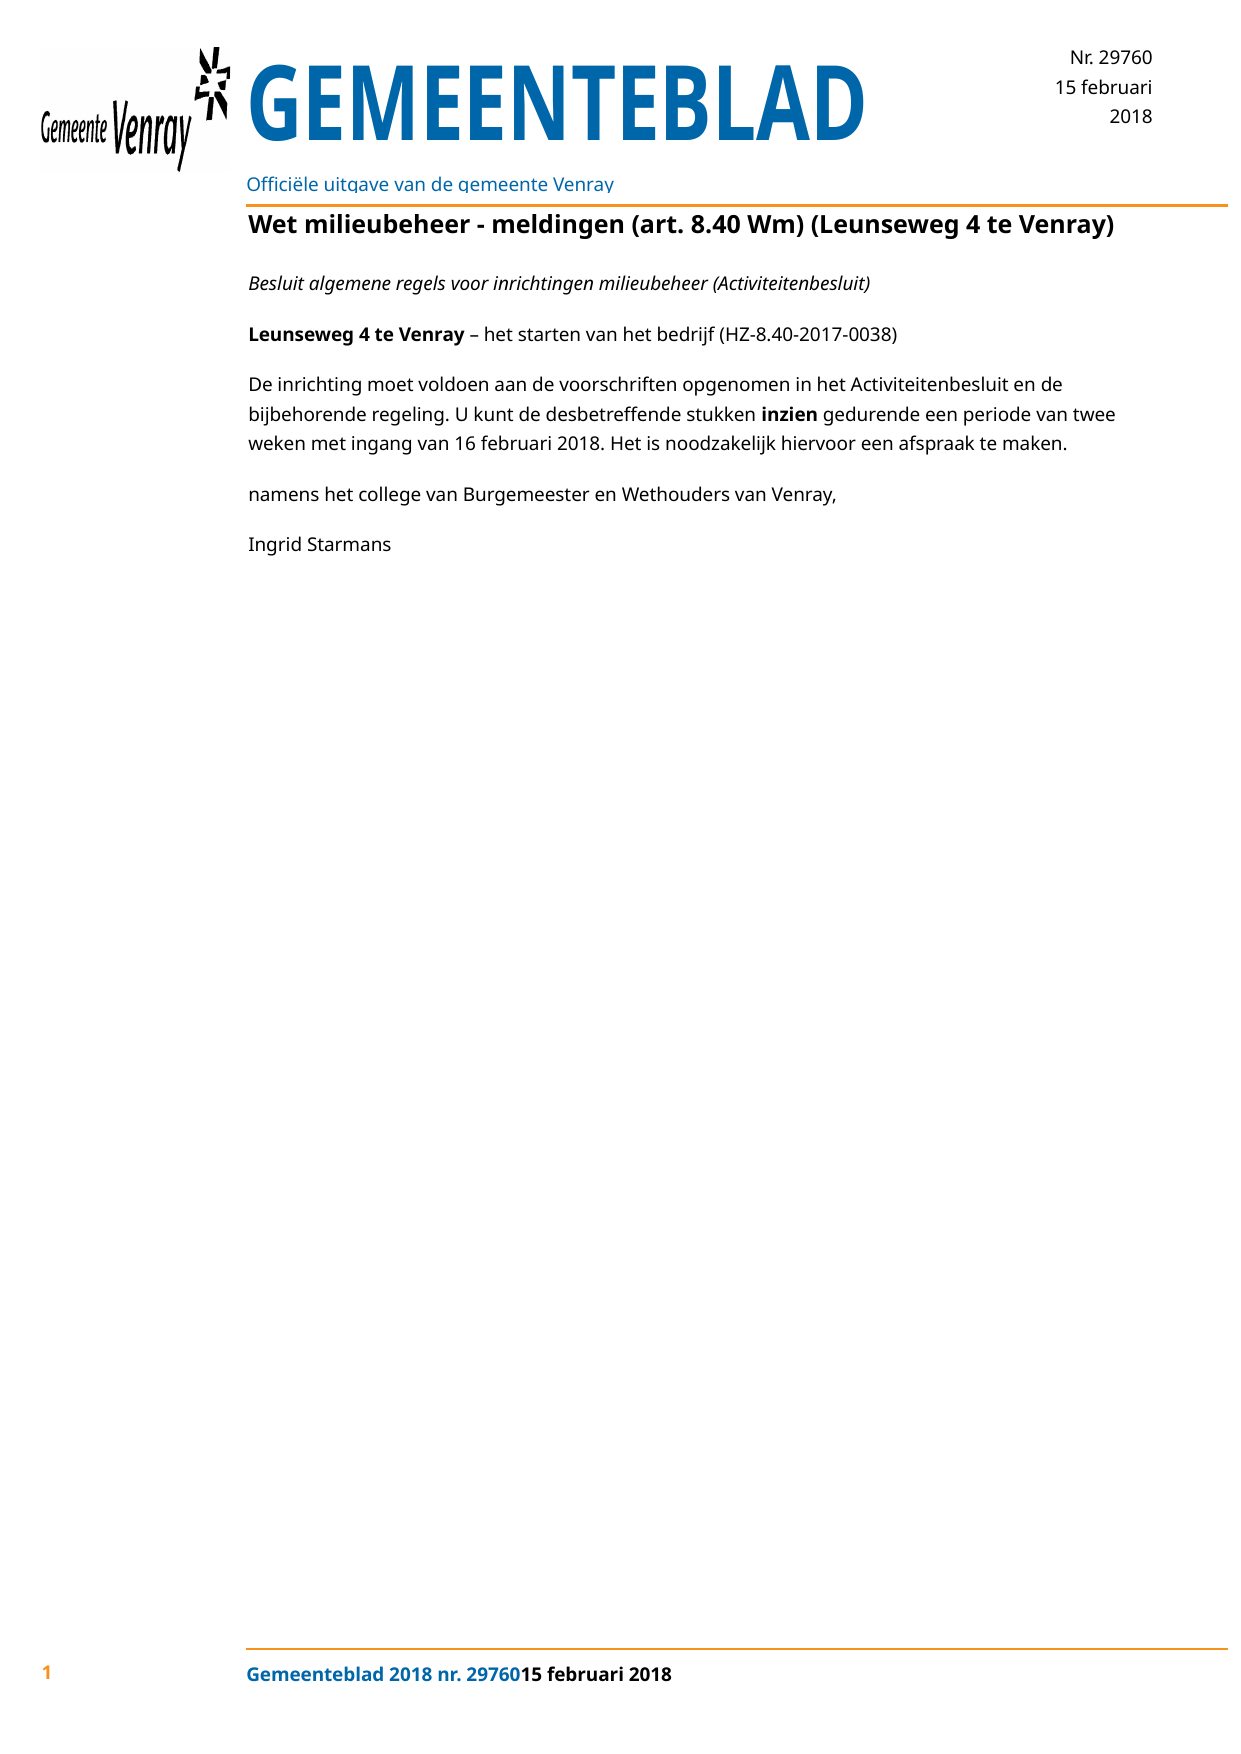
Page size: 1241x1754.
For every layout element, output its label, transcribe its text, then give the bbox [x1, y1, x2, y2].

text Wet milieubeheer - meldingen (art. 8.40 Wm) (Leunseweg 4 te Venray) [248, 207, 1152, 241]
picture [41, 47, 231, 172]
text Besluit algemene regels voor inrichtingen milieubeheer (Activiteitenbesluit) [248, 270, 1152, 296]
text namens het college van Burgemeester en Wethouders van Venray, [248, 481, 1152, 506]
text De inrichting moet voldoen aan de voorschriften opgenomen in het Activiteitenbesluit en de bijbehorende regeling. U kunt de desbetreffende stukken inzien gedurende een periode van twee weken met ingang van 16 februari 2018. Het is noodzakelijk hiervoor een afspraak te maken. [248, 371, 1152, 456]
text Leunseweg 4 te Venray – het starten van het bedrijf (HZ-8.40-2017-0038) [248, 321, 1152, 346]
text Ingrid Starmans [248, 531, 1152, 557]
